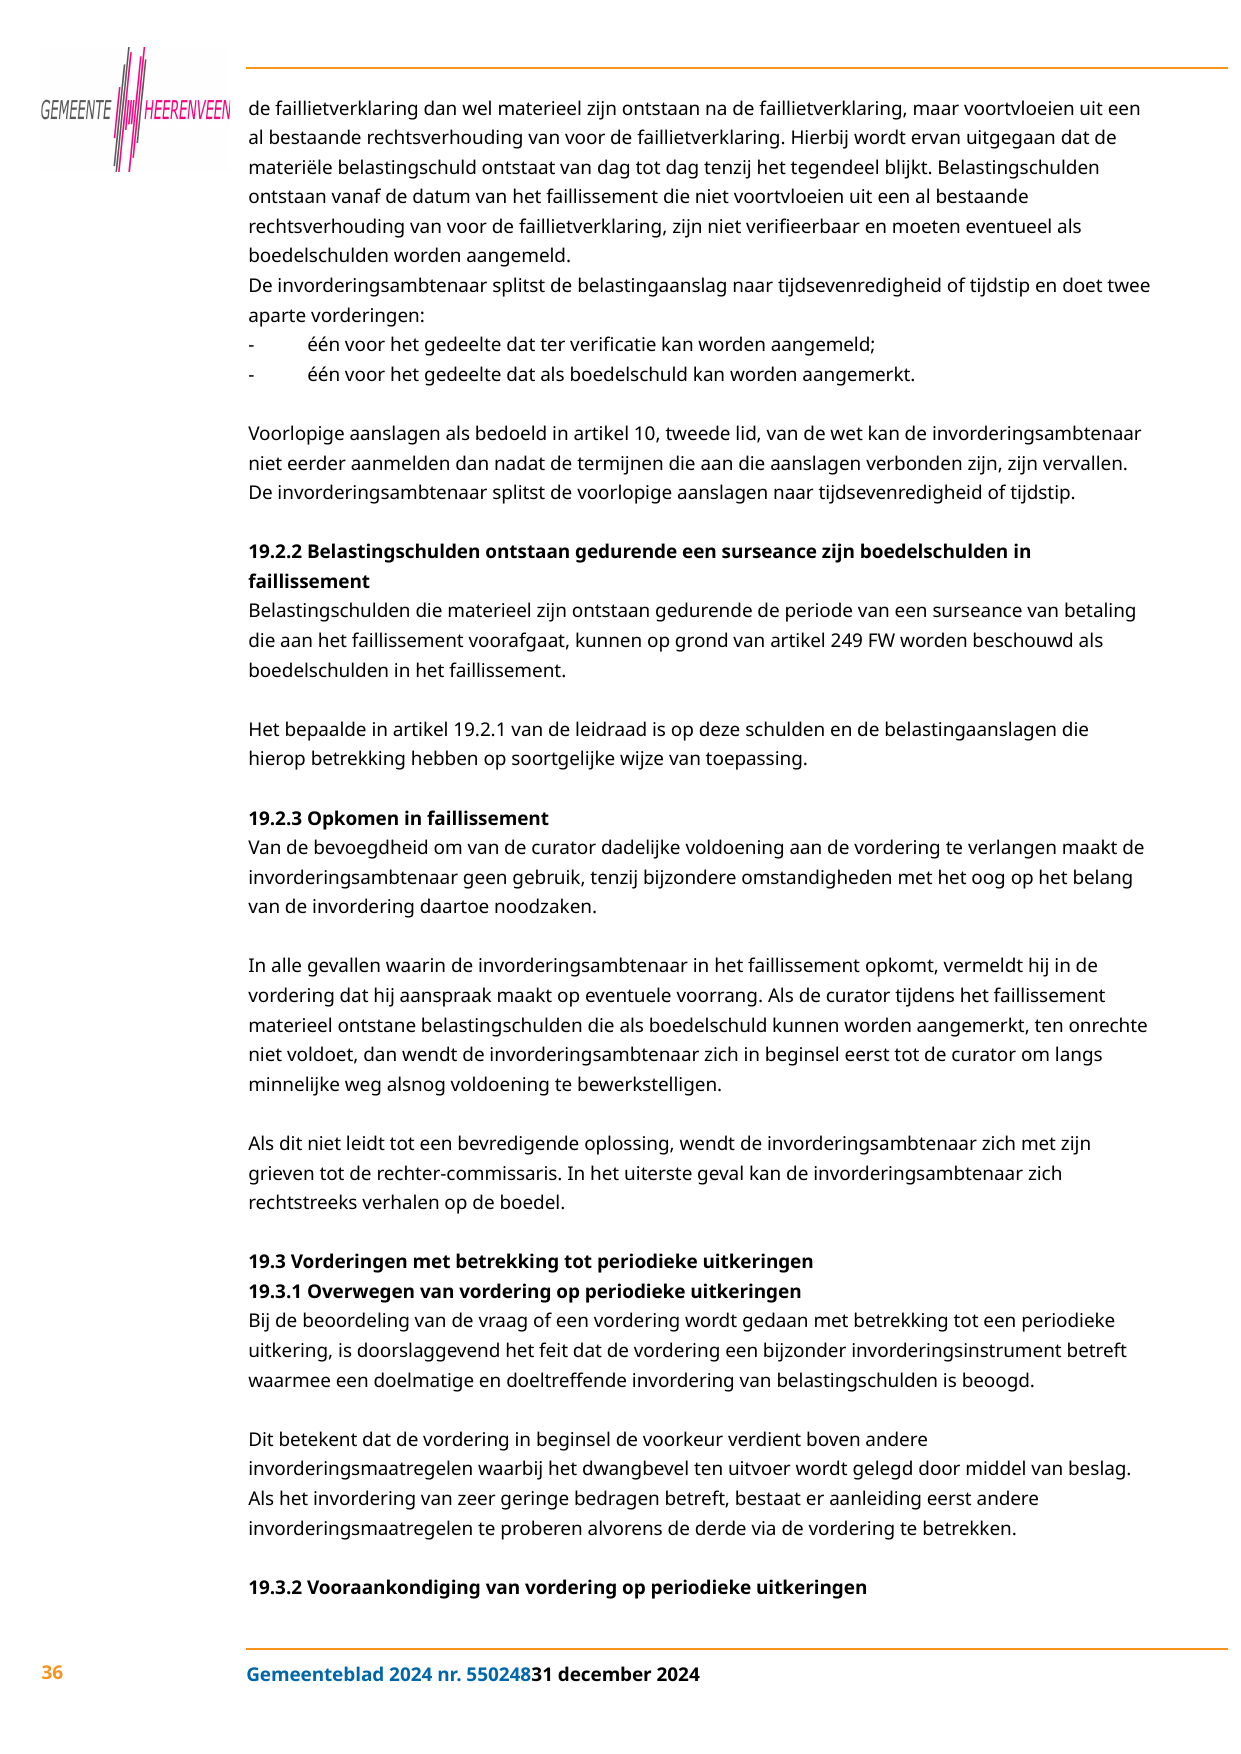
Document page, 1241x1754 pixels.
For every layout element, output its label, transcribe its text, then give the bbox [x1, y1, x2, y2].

text 19.2.2 Belastingschulden ontstaan gedurende een surseance zijn boedelschulden in faillissement [248, 538, 1152, 594]
text de faillietverklaring dan wel materieel zijn ontstaan na de faillietverklaring, maar voortvloeien uit een al bestaande rechtsverhouding van voor de faillietverklaring. Hierbij wordt ervan uitgegaan dat de materiële belastingschuld ontstaat van dag tot dag tenzij het tegendeel blijkt. Belastingschulden ontstaan vanaf de datum van het faillissement die niet voortvloeien uit een al bestaande rechtsverhouding van voor de faillietverklaring, zijn niet verifieerbaar en moeten eventueel als boedelschulden worden aangemeld. [248, 95, 1152, 268]
text 19.3.1 Overwegen van vordering op periodieke uitkeringen [248, 1278, 1152, 1304]
text Van de bevoegdheid om van de curator dadelijke voldoening aan de vordering te verlangen maakt de invorderingsambtenaar geen gebruik, tenzij bijzondere omstandigheden met het oog op het belang van de invordering daartoe noodzaken. [248, 834, 1152, 919]
text Belastingschulden die materieel zijn ontstaan gedurende de periode van een surseance van betaling die aan het faillissement voorafgaat, kunnen op grond van artikel 249 FW worden beschouwd als boedelschulden in het faillissement. [248, 598, 1152, 683]
text Dit betekent dat de vordering in beginsel de voorkeur verdient boven andere invorderingsmaatregelen waarbij het dwangbevel ten uitvoer wordt gelegd door middel van beslag. Als het invordering van zeer geringe bedragen betreft, bestaat er aanleiding eerst andere invorderingsmaatregelen te proberen alvorens de derde via de vordering te betrekken. [248, 1426, 1152, 1541]
text Het bepaalde in artikel 19.2.1 van de leidraad is op deze schulden en de belastingaanslagen die hierop betrekking hebben op soortgelijke wijze van toepassing. [248, 716, 1152, 771]
text Als dit niet leidt tot een bevredigende oplossing, wendt de invorderingsambtenaar zich met zijn grieven tot de rechter-commissaris. In het uiterste geval kan de invorderingsambtenaar zich rechtstreeks verhalen op de boedel. [248, 1130, 1152, 1215]
text De invorderingsambtenaar splitst de belastingaanslag naar tijdsevenredigheid of tijdstip en doet twee aparte vorderingen: [248, 272, 1152, 328]
text Bij de beoordeling van de vraag of een vordering wordt gedaan met betrekking tot een periodieke uitkering, is doorslaggevend het feit dat de vordering een bijzonder invorderingsinstrument betreft waarmee een doelmatige en doeltreffende invordering van belastingschulden is beoogd. [248, 1308, 1152, 1393]
text 19.2.3 Opkomen in faillissement [248, 805, 1152, 831]
text In alle gevallen waarin de invorderingsambtenaar in het faillissement opkomt, vermeldt hij in de vordering dat hij aanspraak maakt op eventuele voorrang. Als de curator tijdens het faillissement materieel ontstane belastingschulden die als boedelschuld kunnen worden aangemerkt, ten onrechte niet voldoet, dan wendt de invorderingsambtenaar zich in beginsel eerst tot de curator om langs minnelijke weg alsnog voldoening te bewerkstelligen. [248, 953, 1152, 1097]
picture [41, 47, 231, 172]
list één voor het gedeelte dat als boedelschuld kan worden aangemerkt. [248, 361, 1152, 387]
text Voorlopige aanslagen als bedoeld in artikel 10, tweede lid, van de wet kan de invorderingsambtenaar niet eerder aanmelden dan nadat de termijnen die aan die aanslagen verbonden zijn, zijn vervallen. De invorderingsambtenaar splitst de voorlopige aanslagen naar tijdsevenredigheid of tijdstip. [248, 420, 1152, 505]
text 19.3 Vorderingen met betrekking tot periodieke uitkeringen [248, 1248, 1152, 1274]
text 19.3.2 Vooraankondiging van vordering op periodieke uitkeringen [248, 1574, 1152, 1600]
list één voor het gedeelte dat ter verificatie kan worden aangemeld; [248, 331, 1152, 357]
